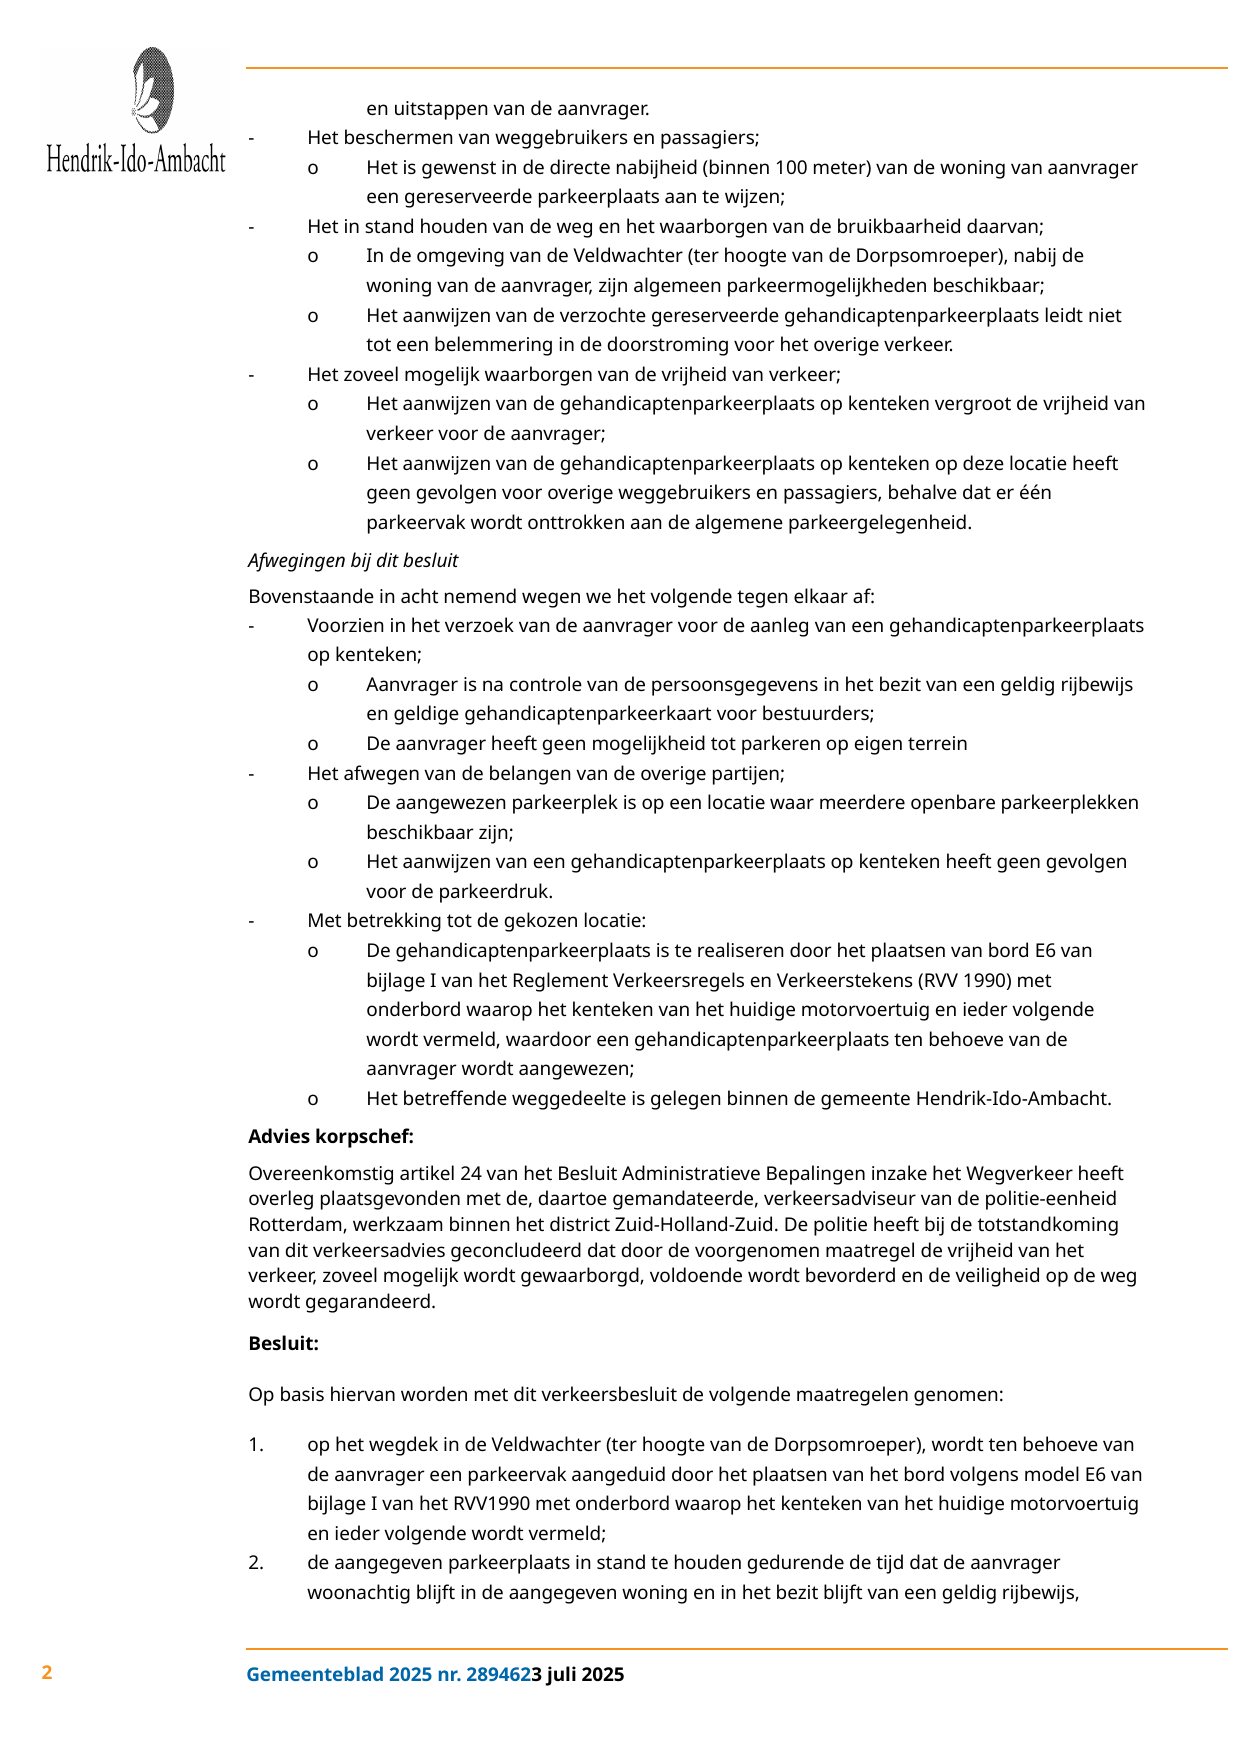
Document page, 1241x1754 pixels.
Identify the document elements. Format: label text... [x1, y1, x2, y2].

text Bovenstaande in acht nemend wegen we het volgende tegen elkaar af: [248, 583, 1152, 609]
picture [41, 47, 231, 172]
list op het wegdek in de Veldwachter (ter hoogte van de Dorpsomroeper), wordt ten behoeve van de aanvrager een parkeervak aangeduid door het plaatsen van het bord volgens model E6 van bijlage I van het RVV1990 met onderbord waarop het kenteken van het huidige motorvoertuig en ieder volgende wordt vermeld; [248, 1431, 1152, 1546]
list In de omgeving van de Veldwachter (ter hoogte van de Dorpsomroeper), nabij de woning van de aanvrager, zijn algemeen parkeermogelijkheden beschikbaar; [307, 243, 1152, 298]
list en uitstappen van de aanvrager. [307, 95, 1152, 121]
text Besluit: [248, 1330, 1152, 1356]
list Voorzien in het verzoek van de aanvrager voor de aanleg van een gehandicaptenparkeerplaats op kenteken; [248, 612, 1152, 667]
list Het aanwijzen van een gehandicaptenparkeerplaats op kenteken heeft geen gevolgen voor de parkeerdruk. [307, 848, 1152, 904]
text Afwegingen bij dit besluit [248, 547, 1152, 573]
text Overeenkomstig artikel 24 van het Besluit Administratieve Bepalingen inzake het Wegverkeer heeft overleg plaatsgevonden met de, daartoe gemandateerde, verkeersadviseur van de politie-eenheid Rotterdam, werkzaam binnen het district Zuid-Holland-Zuid. De politie heeft bij de totstandkoming van dit verkeersadvies geconcludeerd dat door de voorgenomen maatregel de vrijheid van het verkeer, zoveel mogelijk wordt gewaarborgd, voldoende wordt bevorderd en de veiligheid op de weg wordt gegarandeerd. [248, 1160, 1152, 1314]
list De aanvrager heeft geen mogelijkheid tot parkeren op eigen terrein [307, 730, 1152, 756]
list Het aanwijzen van de verzochte gereserveerde gehandicaptenparkeerplaats leidt niet tot een belemmering in de doorstroming voor het overige verkeer. [307, 302, 1152, 357]
list Het is gewenst in de directe nabijheid (binnen 100 meter) van de woning van aanvrager een gereserveerde parkeerplaats aan te wijzen; [307, 154, 1152, 209]
list De gehandicaptenparkeerplaats is te realiseren door het plaatsen van bord E6 van bijlage I van het Reglement Verkeersregels en Verkeerstekens (RVV 1990) met onderbord waarop het kenteken van het huidige motorvoertuig en ieder volgende wordt vermeld, waardoor een gehandicaptenparkeerplaats ten behoeve van de aanvrager wordt aangewezen; [307, 937, 1152, 1081]
list Het betreffende weggedeelte is gelegen binnen de gemeente Hendrik-Ido-Ambacht. [307, 1085, 1152, 1111]
list Het aanwijzen van de gehandicaptenparkeerplaats op kenteken vergroot de vrijheid van verkeer voor de aanvrager; [307, 391, 1152, 446]
list Het afwegen van de belangen van de overige partijen; [248, 760, 1152, 786]
list Het in stand houden van de weg en het waarborgen van de bruikbaarheid daarvan; [248, 213, 1152, 239]
list Het aanwijzen van de gehandicaptenparkeerplaats op kenteken op deze locatie heeft geen gevolgen voor overige weggebruikers en passagiers, behalve dat er één parkeervak wordt onttrokken aan de algemene parkeergelegenheid. [307, 450, 1152, 535]
list Aanvrager is na controle van de persoonsgegevens in het bezit van een geldig rijbewijs en geldige gehandicaptenparkeerkaart voor bestuurders; [307, 671, 1152, 726]
list de aangegeven parkeerplaats in stand te houden gedurende de tijd dat de aanvrager woonachtig blijft in de aangegeven woning en in het bezit blijft van een geldig rijbewijs, [248, 1549, 1152, 1605]
list Met betrekking tot de gekozen locatie: [248, 908, 1152, 933]
list Het beschermen van weggebruikers en passagiers; [248, 124, 1152, 150]
list De aangewezen parkeerplek is op een locatie waar meerdere openbare parkeerplekken beschikbaar zijn; [307, 789, 1152, 845]
text Advies korpschef: [248, 1123, 1152, 1149]
text Op basis hiervan worden met dit verkeersbesluit de volgende maatregelen genomen: [248, 1381, 1152, 1407]
list Het zoveel mogelijk waarborgen van de vrijheid van verkeer; [248, 361, 1152, 387]
